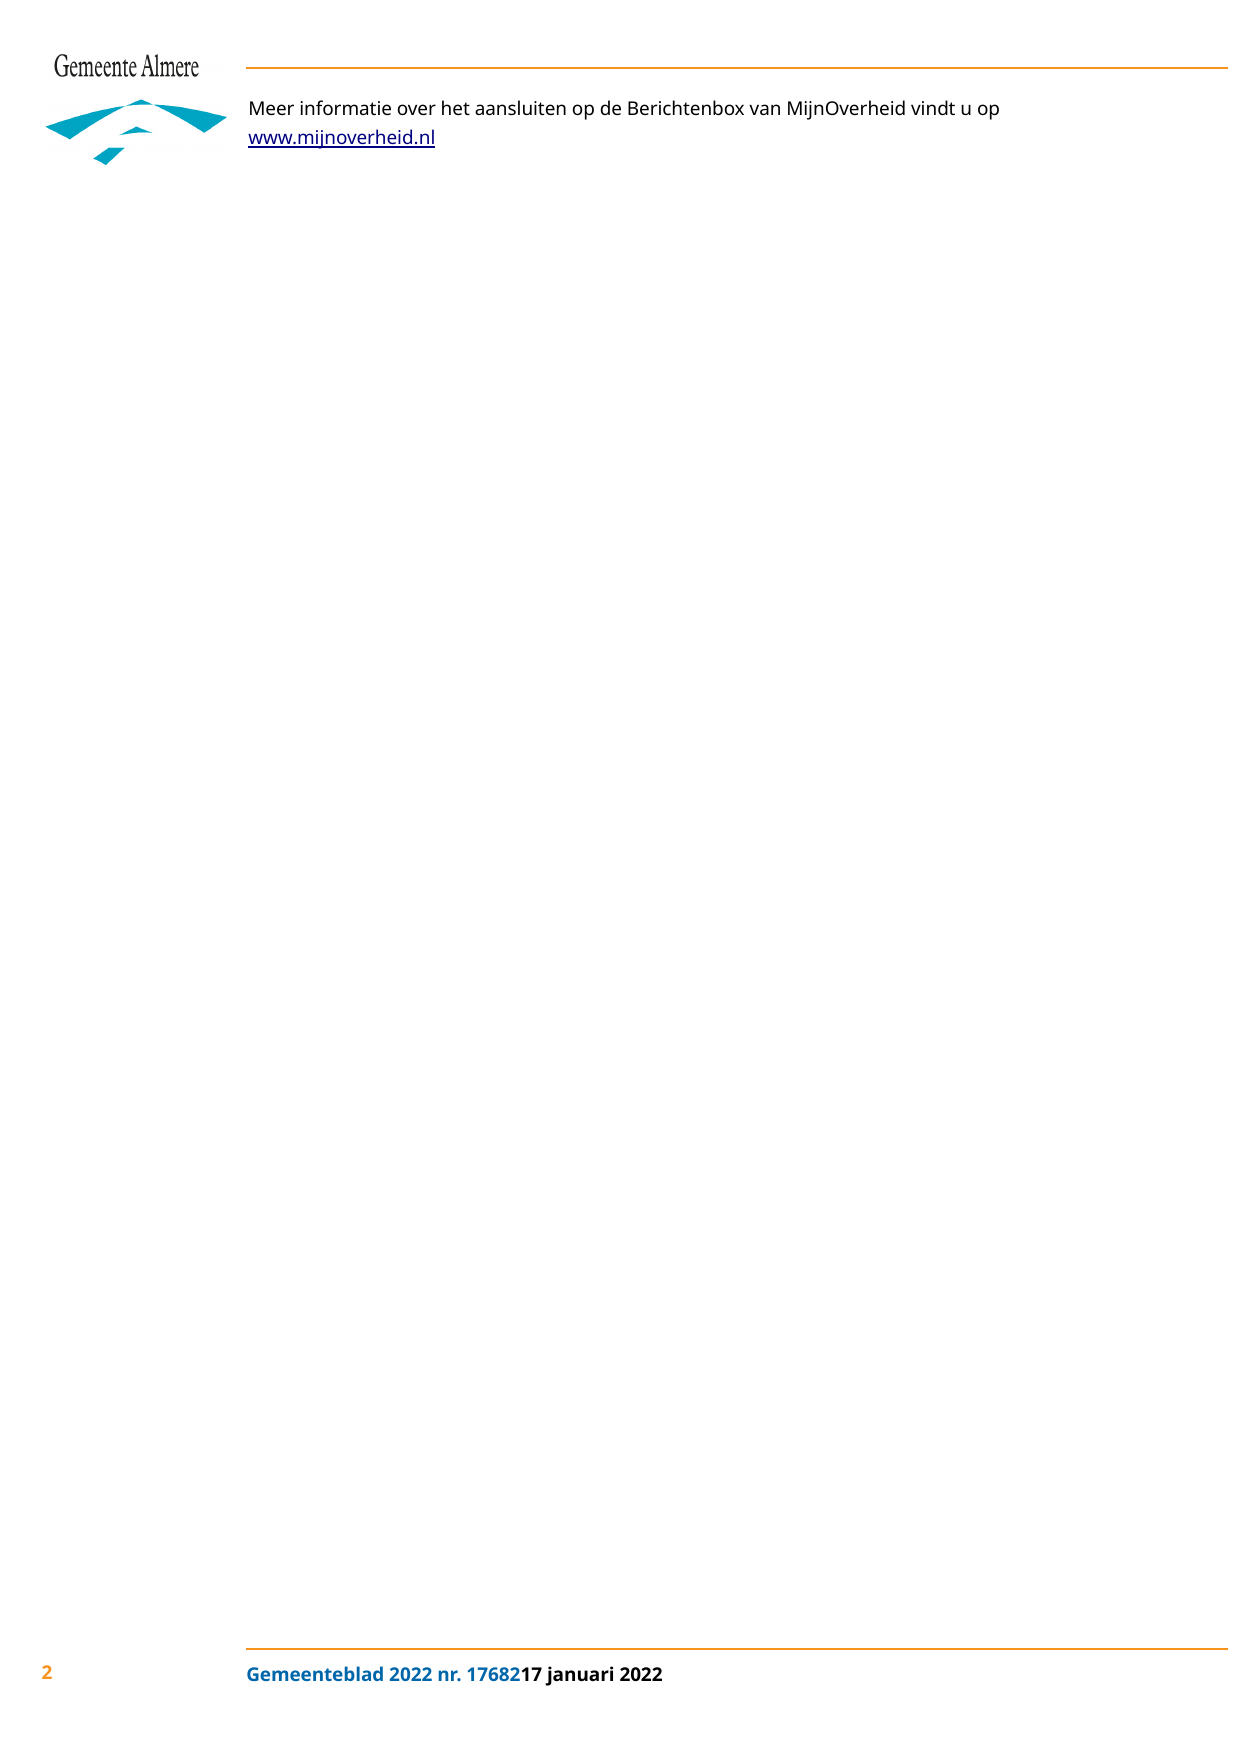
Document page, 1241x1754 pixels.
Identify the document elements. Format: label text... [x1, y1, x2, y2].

picture [41, 47, 231, 172]
text Meer informatie over het aansluiten op de Berichtenbox van MijnOverheid vindt u op www.mijnoverheid.nl [248, 95, 1152, 150]
